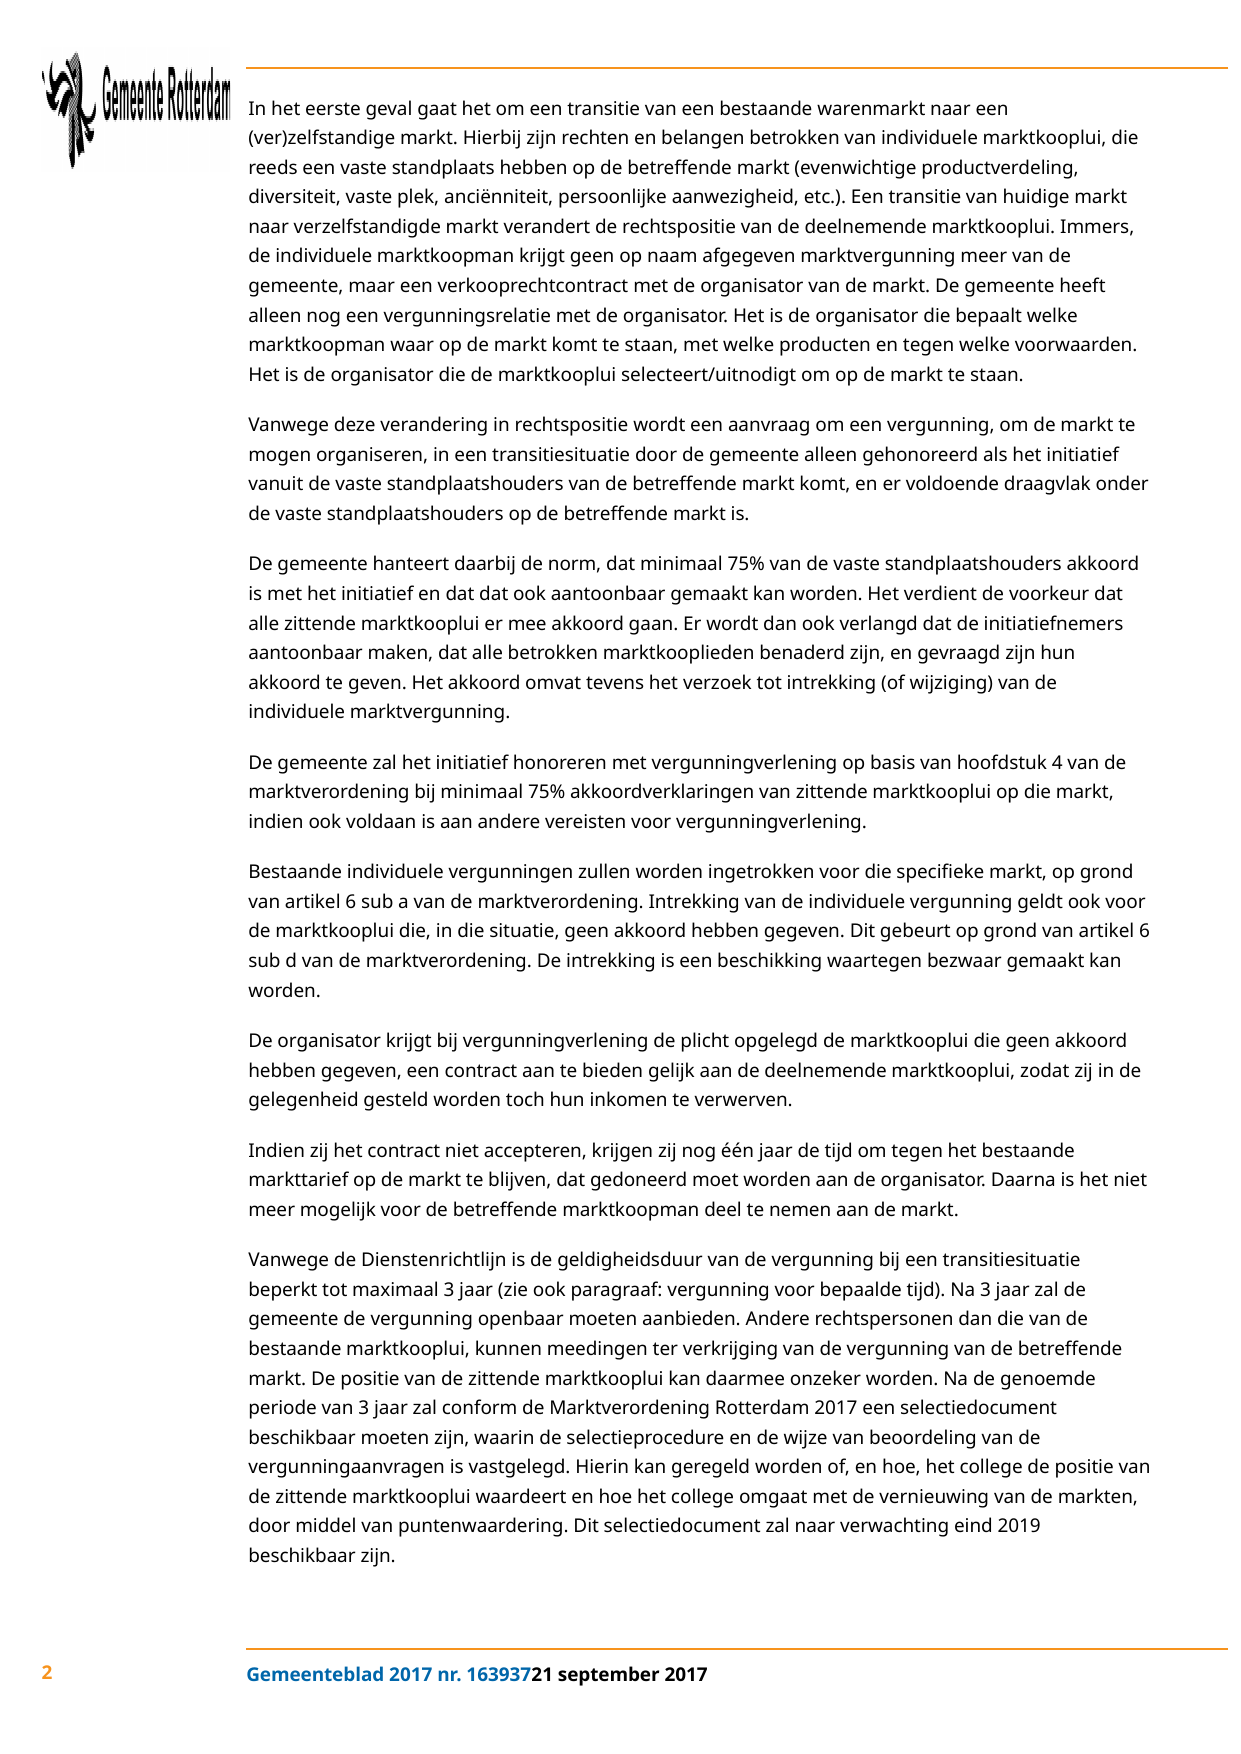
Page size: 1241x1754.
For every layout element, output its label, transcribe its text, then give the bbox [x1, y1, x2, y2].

text De organisator krijgt bij vergunningverlening de plicht opgelegd de marktkooplui die geen akkoord hebben gegeven, een contract aan te bieden gelijk aan de deelnemende marktkooplui, zodat zij in de gelegenheid gesteld worden toch hun inkomen te verwerven. [248, 1027, 1152, 1112]
text Bestaande individuele vergunningen zullen worden ingetrokken voor die specifieke markt, op grond van artikel 6 sub a van de marktverordening. Intrekking van de individuele vergunning geldt ook voor de marktkooplui die, in die situatie, geen akkoord hebben gegeven. Dit gebeurt op grond van artikel 6 sub d van de marktverordening. De intrekking is een beschikking waartegen bezwaar gemaakt kan worden. [248, 858, 1152, 1003]
picture [41, 47, 231, 172]
text Vanwege deze verandering in rechtspositie wordt een aanvraag om een vergunning, om de markt te mogen organiseren, in een transitiesituatie door de gemeente alleen gehonoreerd als het initiatief vanuit de vaste standplaatshouders van de betreffende markt komt, en er voldoende draagvlak onder de vaste standplaatshouders op de betreffende markt is. [248, 411, 1152, 526]
text De gemeente zal het initiatief honoreren met vergunningverlening op basis van hoofdstuk 4 van de marktverordening bij minimaal 75% akkoordverklaringen van zittende marktkooplui op die markt, indien ook voldaan is aan andere vereisten voor vergunningverlening. [248, 749, 1152, 834]
text Vanwege de Dienstenrichtlijn is de geldigheidsduur van de vergunning bij een transitiesituatie beperkt tot maximaal 3 jaar (zie ook paragraaf: vergunning voor bepaalde tijd). Na 3 jaar zal de gemeente de vergunning openbaar moeten aanbieden. Andere rechtspersonen dan die van de bestaande marktkooplui, kunnen meedingen ter verkrijging van de vergunning van de betreffende markt. De positie van de zittende marktkooplui kan daarmee onzeker worden. Na de genoemde periode van 3 jaar zal conform de Marktverordening Rotterdam 2017 een selectiedocument beschikbaar moeten zijn, waarin de selectieprocedure en de wijze van beoordeling van de vergunningaanvragen is vastgelegd. Hierin kan geregeld worden of, en hoe, het college de positie van de zittende marktkooplui waardeert en hoe het college omgaat met de vernieuwing van de markten, door middel van puntenwaardering. Dit selectiedocument zal naar verwachting eind 2019 beschikbaar zijn. [248, 1246, 1152, 1568]
text De gemeente hanteert daarbij de norm, dat minimaal 75% van de vaste standplaatshouders akkoord is met het initiatief en dat dat ook aantoonbaar gemaakt kan worden. Het verdient de voorkeur dat alle zittende marktkooplui er mee akkoord gaan. Er wordt dan ook verlangd dat de initiatiefnemers aantoonbaar maken, dat alle betrokken marktkooplieden benaderd zijn, en gevraagd zijn hun akkoord te geven. Het akkoord omvat tevens het verzoek tot intrekking (of wijziging) van de individuele marktvergunning. [248, 551, 1152, 724]
text Indien zij het contract niet accepteren, krijgen zij nog één jaar de tijd om tegen het bestaande markttarief op de markt te blijven, dat gedoneerd moet worden aan de organisator. Daarna is het niet meer mogelijk voor de betreffende marktkoopman deel te nemen aan de markt. [248, 1137, 1152, 1222]
text In het eerste geval gaat het om een transitie van een bestaande warenmarkt naar een (ver)zelfstandige markt. Hierbij zijn rechten en belangen betrokken van individuele marktkooplui, die reeds een vaste standplaats hebben op de betreffende markt (evenwichtige productverdeling, diversiteit, vaste plek, anciënniteit, persoonlijke aanwezigheid, etc.). Een transitie van huidige markt naar verzelfstandigde markt verandert de rechtspositie van de deelnemende marktkooplui. Immers, de individuele marktkoopman krijgt geen op naam afgegeven marktvergunning meer van de gemeente, maar een verkooprechtcontract met de organisator van de markt. De gemeente heeft alleen nog een vergunningsrelatie met de organisator. Het is de organisator die bepaalt welke marktkoopman waar op de markt komt te staan, met welke producten en tegen welke voorwaarden. Het is de organisator die de marktkooplui selecteert/uitnodigt om op de markt te staan. [248, 95, 1152, 387]
